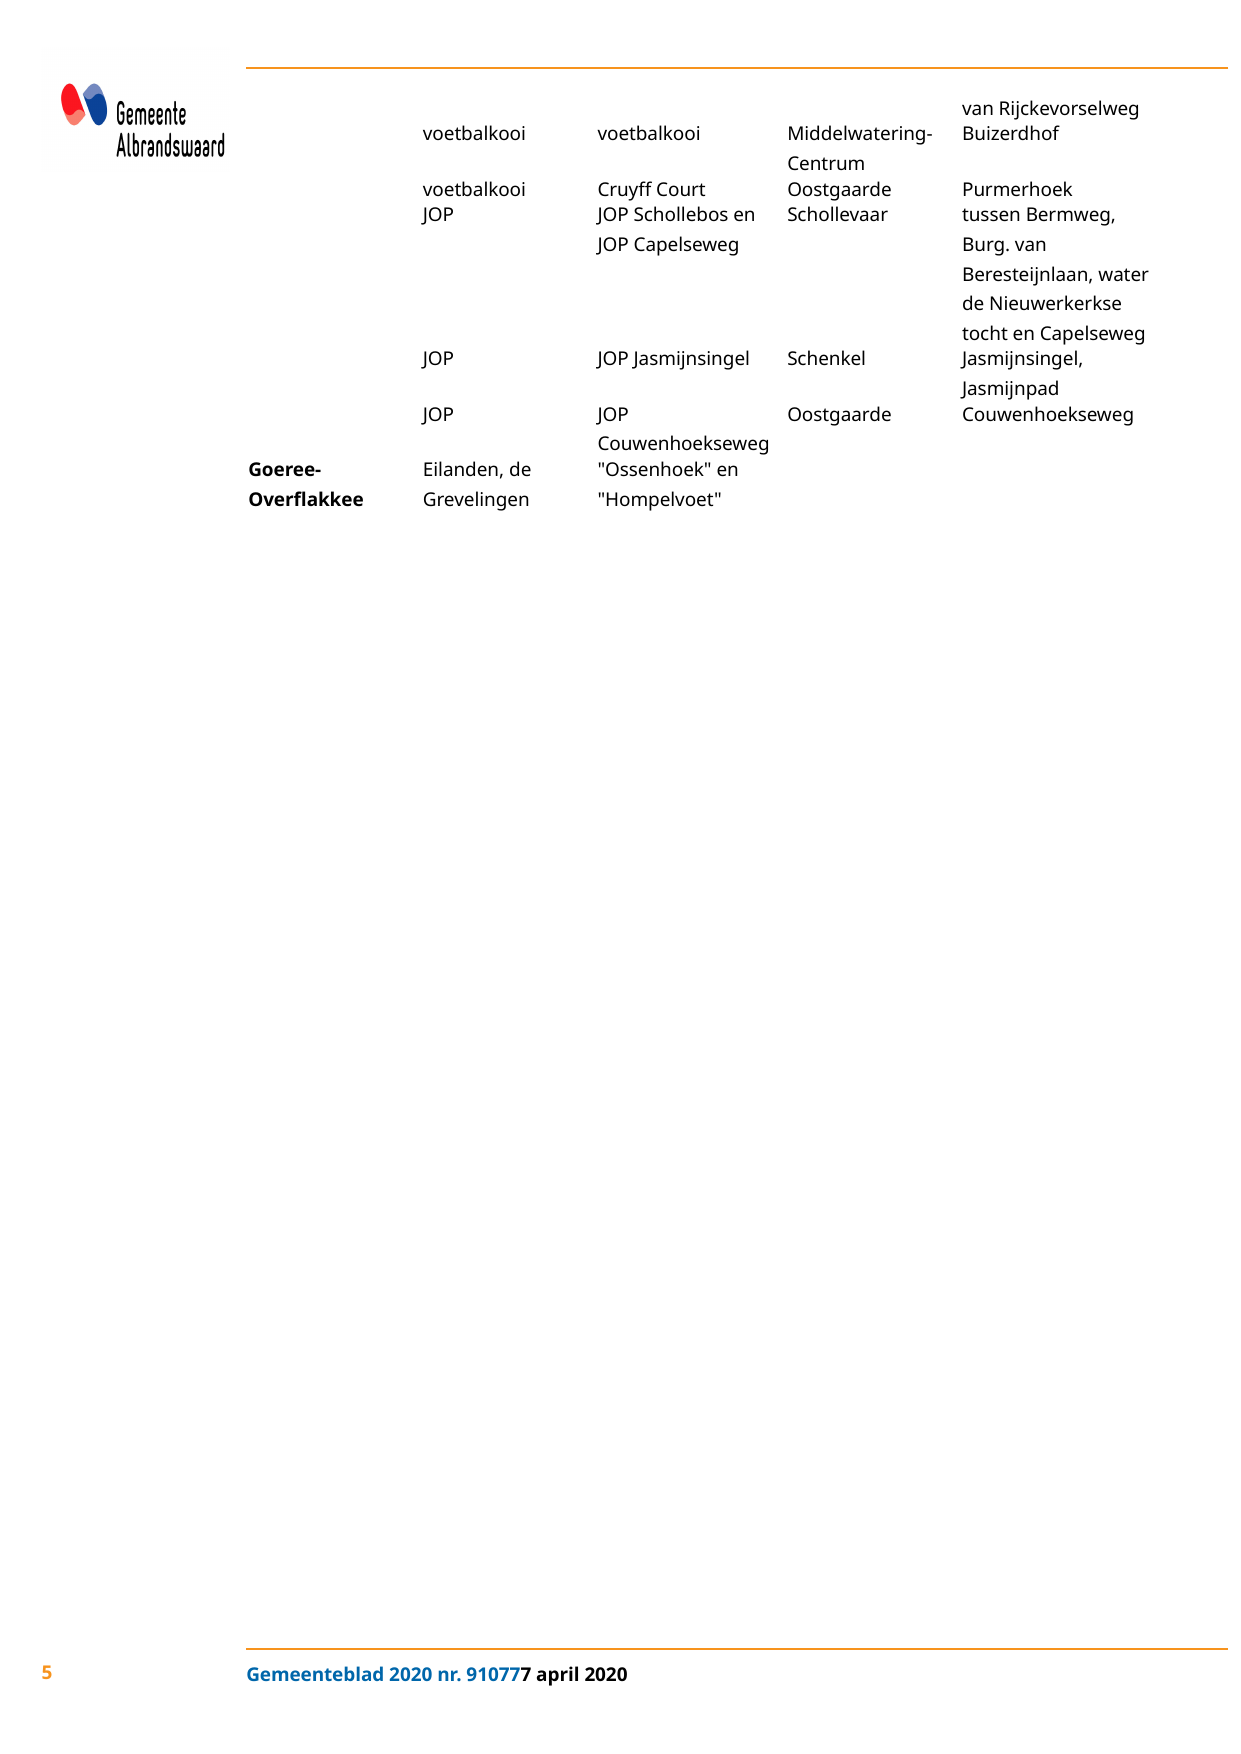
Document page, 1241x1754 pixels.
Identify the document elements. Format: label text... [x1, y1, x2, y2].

table_cell [787, 95, 962, 121]
picture [41, 47, 231, 172]
table_cell Goeree-Overflakkee [248, 456, 423, 512]
table_cell [597, 95, 787, 121]
table_cell Oostgaarde [787, 176, 962, 202]
table_cell [248, 202, 423, 346]
table_cell voetbalkooi [423, 176, 597, 202]
table_cell van Rijckevorselweg [962, 95, 1152, 121]
table_cell [248, 121, 423, 176]
table_cell Buizerdhof [962, 121, 1152, 176]
table_cell JOP Jasmijnsingel [597, 346, 787, 401]
table_cell Middelwatering-Centrum [787, 121, 962, 176]
table_cell JOP [423, 346, 597, 401]
table_cell Oostgaarde [787, 401, 962, 456]
table_cell Purmerhoek [962, 176, 1152, 202]
table_cell [962, 456, 1152, 512]
table_cell Couwenhoekseweg [962, 401, 1152, 456]
table_cell JOP [423, 401, 597, 456]
table_cell JOP Couwenhoekseweg [597, 401, 787, 456]
table_cell voetbalkooi [597, 121, 787, 176]
table_cell [423, 95, 597, 121]
table_cell voetbalkooi [423, 121, 597, 176]
table_cell Jasmijnsingel, Jasmijnpad [962, 346, 1152, 401]
table_cell [248, 95, 423, 121]
table_cell [787, 456, 962, 512]
table_cell JOP Schollebos en JOP Capelseweg [597, 202, 787, 346]
table_cell Schenkel [787, 346, 962, 401]
table_cell [248, 176, 423, 202]
table_cell Cruyff Court [597, 176, 787, 202]
table_cell tussen Bermweg, Burg. van Beresteijnlaan, water de Nieuwerkerkse tocht en Capelseweg [962, 202, 1152, 346]
table_cell [248, 346, 423, 401]
table_cell JOP [423, 202, 597, 346]
table_cell Eilanden, de Grevelingen [423, 456, 597, 512]
table_cell Schollevaar [787, 202, 962, 346]
table_cell [248, 401, 423, 456]
table_cell "Ossenhoek" en "Hompelvoet" [597, 456, 787, 512]
